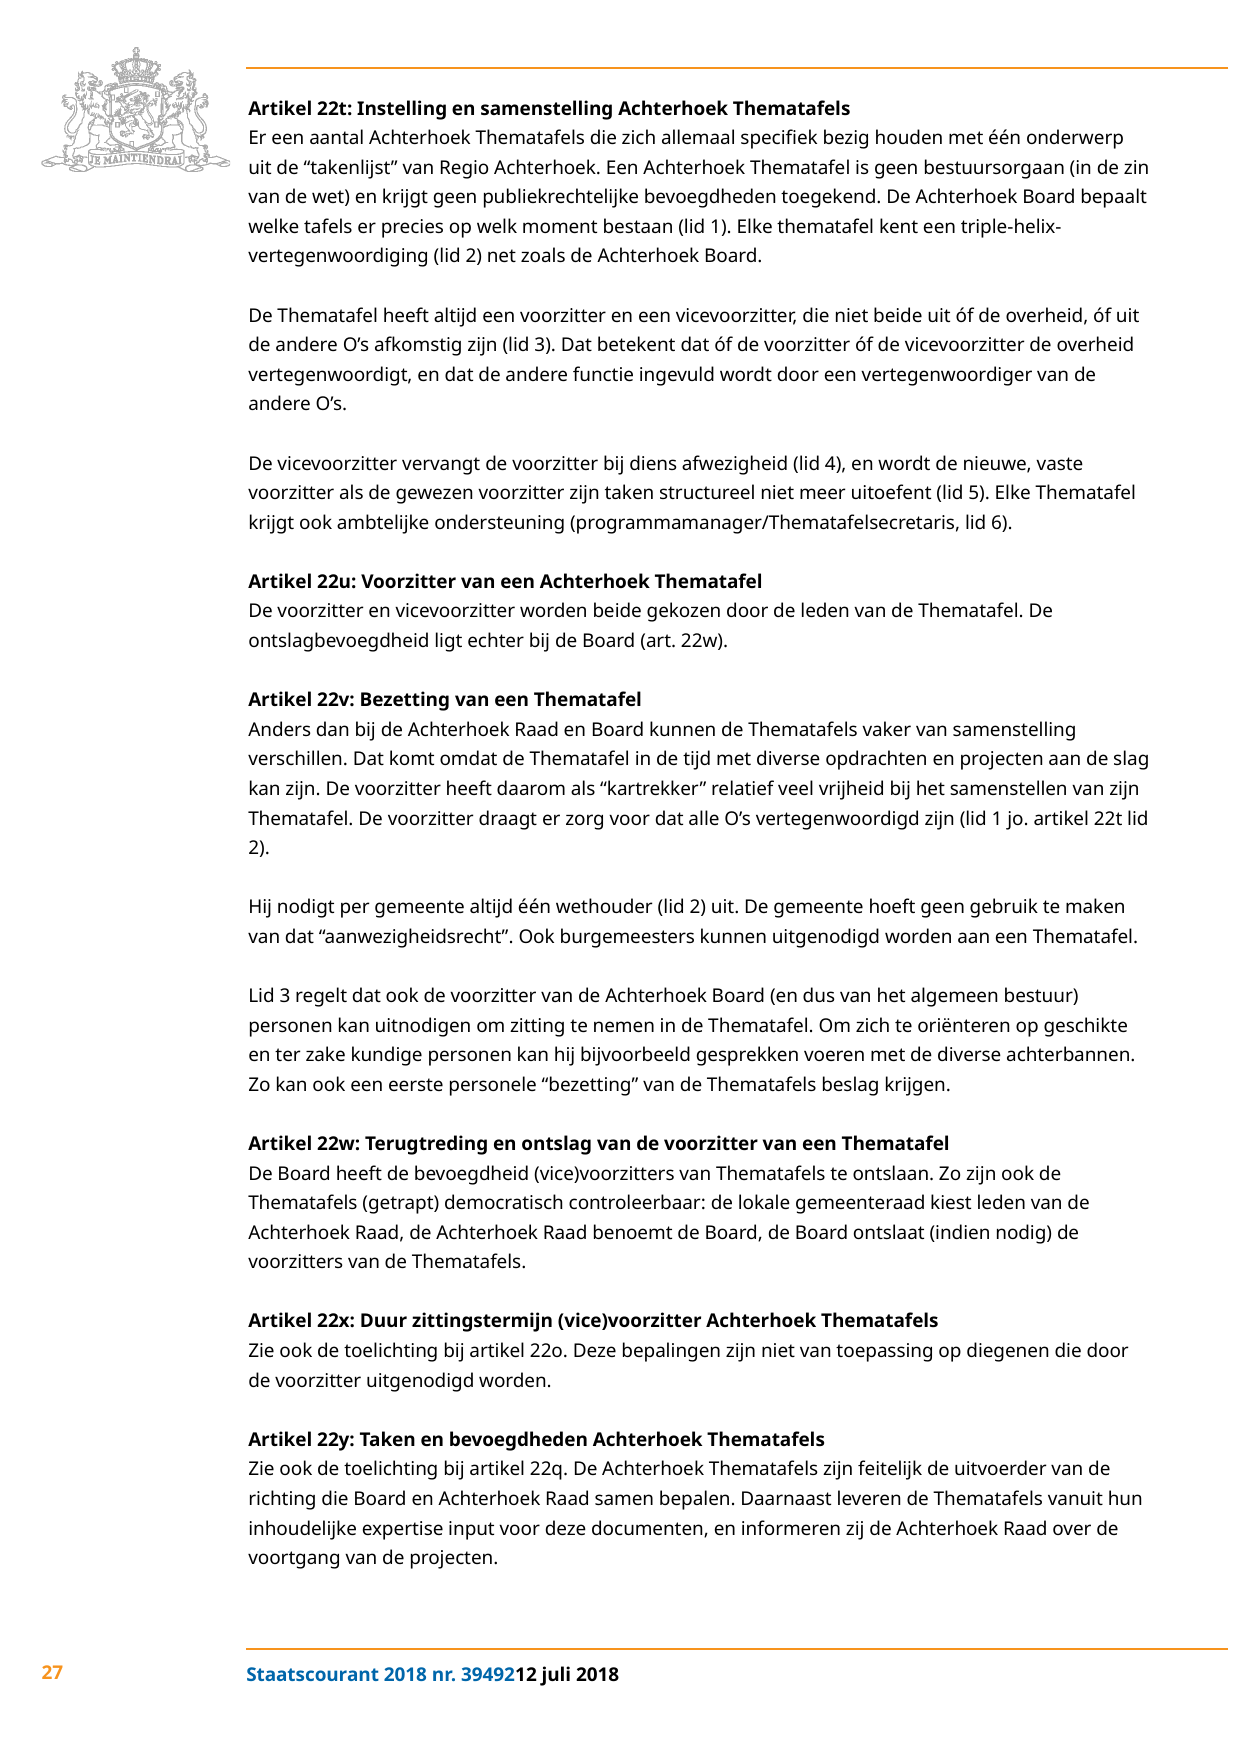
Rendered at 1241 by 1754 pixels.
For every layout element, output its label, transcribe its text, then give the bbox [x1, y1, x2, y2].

text Artikel 22x: Duur zittingstermijn (vice)voorzitter Achterhoek Thematafels [248, 1308, 1152, 1333]
text Artikel 22v: Bezetting van een Thematafel [248, 686, 1152, 712]
text Lid 3 regelt dat ook de voorzitter van de Achterhoek Board (en dus van het algemeen bestuur) personen kan uitnodigen om zitting te nemen in de Thematafel. Om zich te oriënteren op geschikte en ter zake kundige personen kan hij bijvoorbeeld gesprekken voeren met de diverse achterbannen. Zo kan ook een eerste personele “bezetting” van de Thematafels beslag krijgen. [248, 982, 1152, 1097]
text De Thematafel heeft altijd een voorzitter en een vicevoorzitter, die niet beide uit óf de overheid, óf uit de andere O’s afkomstig zijn (lid 3). Dat betekent dat óf de voorzitter óf de vicevoorzitter de overheid vertegenwoordigt, en dat de andere functie ingevuld wordt door een vertegenwoordiger van de andere O’s. [248, 302, 1152, 416]
text De voorzitter en vicevoorzitter worden beide gekozen door de leden van de Thematafel. De ontslagbevoegdheid ligt echter bij de Board (art. 22w). [248, 598, 1152, 653]
text Anders dan bij de Achterhoek Raad en Board kunnen de Thematafels vaker van samenstelling verschillen. Dat komt omdat de Thematafel in de tijd met diverse opdrachten en projecten aan de slag kan zijn. De voorzitter heeft daarom als “kartrekker” relatief veel vrijheid bij het samenstellen van zijn Thematafel. De voorzitter draagt er zorg voor dat alle O’s vertegenwoordigd zijn (lid 1 jo. artikel 22t lid 2). [248, 716, 1152, 860]
text Artikel 22t: Instelling en samenstelling Achterhoek Thematafels [248, 95, 1152, 121]
text Hij nodigt per gemeente altijd één wethouder (lid 2) uit. De gemeente hoeft geen gebruik te maken van dat “aanwezigheidsrecht”. Ook burgemeesters kunnen uitgenodigd worden aan een Thematafel. [248, 893, 1152, 949]
text Er een aantal Achterhoek Thematafels die zich allemaal specifiek bezig houden met één onderwerp uit de “takenlijst” van Regio Achterhoek. Een Achterhoek Thematafel is geen bestuursorgaan (in de zin van de wet) en krijgt geen publiekrechtelijke bevoegdheden toegekend. De Achterhoek Board bepaalt welke tafels er precies op welk moment bestaan (lid 1). Elke thematafel kent een triple-helix-vertegenwoordiging (lid 2) net zoals de Achterhoek Board. [248, 124, 1152, 268]
text Artikel 22w: Terugtreding en ontslag van de voorzitter van een Thematafel [248, 1130, 1152, 1156]
text De vicevoorzitter vervangt de voorzitter bij diens afwezigheid (lid 4), en wordt de nieuwe, vaste voorzitter als de gewezen voorzitter zijn taken structureel niet meer uitoefent (lid 5). Elke Thematafel krijgt ook ambtelijke ondersteuning (programmamanager/Thematafelsecretaris, lid 6). [248, 450, 1152, 535]
text Zie ook de toelichting bij artikel 22o. Deze bepalingen zijn niet van toepassing op diegenen die door de voorzitter uitgenodigd worden. [248, 1337, 1152, 1393]
text Zie ook de toelichting bij artikel 22q. De Achterhoek Thematafels zijn feitelijk de uitvoerder van de richting die Board en Achterhoek Raad samen bepalen. Daarnaast leveren de Thematafels vanuit hun inhoudelijke expertise input voor deze documenten, en informeren zij de Achterhoek Raad over de voortgang van de projecten. [248, 1456, 1152, 1570]
text Artikel 22u: Voorzitter van een Achterhoek Thematafel [248, 568, 1152, 594]
picture [41, 47, 231, 172]
text Artikel 22y: Taken en bevoegdheden Achterhoek Thematafels [248, 1426, 1152, 1452]
text De Board heeft de bevoegdheid (vice)voorzitters van Thematafels te ontslaan. Zo zijn ook de Thematafels (getrapt) democratisch controleerbaar: de lokale gemeenteraad kiest leden van de Achterhoek Raad, de Achterhoek Raad benoemt de Board, de Board ontslaat (indien nodig) de voorzitters van de Thematafels. [248, 1160, 1152, 1274]
